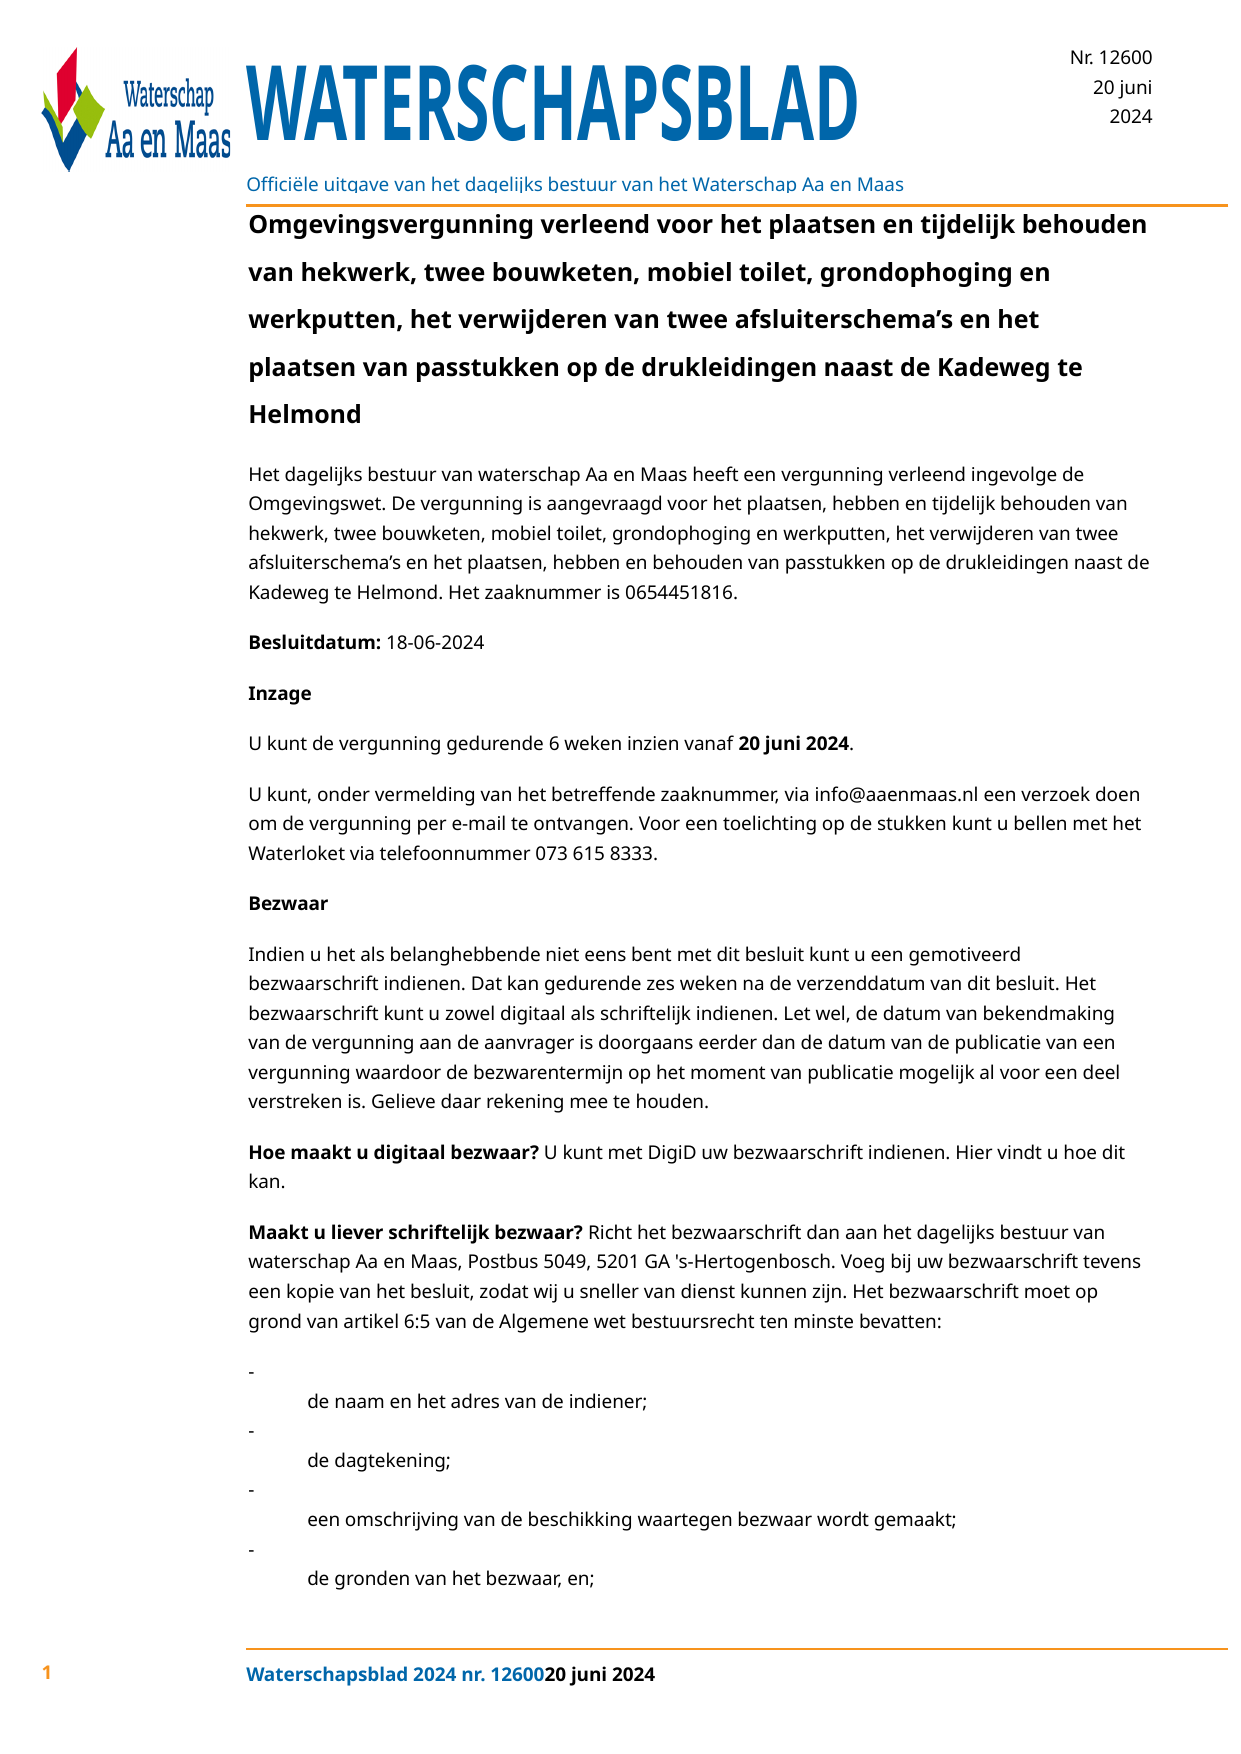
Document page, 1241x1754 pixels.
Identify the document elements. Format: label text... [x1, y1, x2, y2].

text Hoe maakt u digitaal bezwaar? U kunt met DigiD uw bezwaarschrift indienen. Hier vindt u hoe dit kan. [248, 1139, 1152, 1194]
list de gronden van het bezwaar, en; [248, 1565, 1152, 1591]
text Maakt u liever schriftelijk bezwaar? Richt het bezwaarschrift dan aan het dagelijks bestuur van waterschap Aa en Maas, Postbus 5049, 5201 GA 's-Hertogenbosch. Voeg bij uw bezwaarschrift tevens een kopie van het besluit, zodat wij u sneller van dienst kunnen zijn. Het bezwaarschrift moet op grond van artikel 6:5 van de Algemene wet bestuursrecht ten minste bevatten: [248, 1219, 1152, 1333]
text U kunt de vergunning gedurende 6 weken inzien vanaf 20 juni 2024. [248, 730, 1152, 756]
text Indien u het als belanghebbende niet eens bent met dit besluit kunt u een gemotiveerd bezwaarschrift indienen. Dat kan gedurende zes weken na de verzenddatum van dit besluit. Het bezwaarschrift kunt u zowel digitaal als schriftelijk indienen. Let wel, de datum van bekendmaking van de vergunning aan de aanvrager is doorgaans eerder dan de datum van de publicatie van een vergunning waardoor de bezwarentermijn op het moment van publicatie mogelijk al voor een deel verstreken is. Gelieve daar rekening mee te houden. [248, 941, 1152, 1114]
text Inzage [248, 680, 1152, 706]
text Besluitdatum: 18-06-2024 [248, 629, 1152, 655]
text Omgevingsvergunning verleend voor het plaatsen en tijdelijk behouden van hekwerk, twee bouwketen, mobiel toilet, grondophoging en werkputten, het verwijderen van twee afsluiterschema’s en het plaatsen van passtukken op de drukleidingen naast de Kadeweg te Helmond [248, 207, 1152, 431]
text Het dagelijks bestuur van waterschap Aa en Maas heeft een vergunning verleend ingevolge de Omgevingswet. De vergunning is aangevraagd voor het plaatsen, hebben en tijdelijk behouden van hekwerk, twee bouwketen, mobiel toilet, grondophoging en werkputten, het verwijderen van twee afsluiterschema’s en het plaatsen, hebben en behouden van passtukken op de drukleidingen naast de Kadeweg te Helmond. Het zaaknummer is 0654451816. [248, 461, 1152, 605]
list de naam en het adres van de indiener; [248, 1388, 1152, 1413]
picture [41, 47, 231, 172]
list een omschrijving van de beschikking waartegen bezwaar wordt gemaakt; [248, 1506, 1152, 1532]
text Bezwaar [248, 890, 1152, 916]
text U kunt, onder vermelding van het betreffende zaaknummer, via info@aaenmaas.nl een verzoek doen om de vergunning per e-mail te ontvangen. Voor een toelichting op de stukken kunt u bellen met het Waterloket via telefoonnummer 073 615 8333. [248, 781, 1152, 866]
list de dagtekening; [248, 1447, 1152, 1473]
